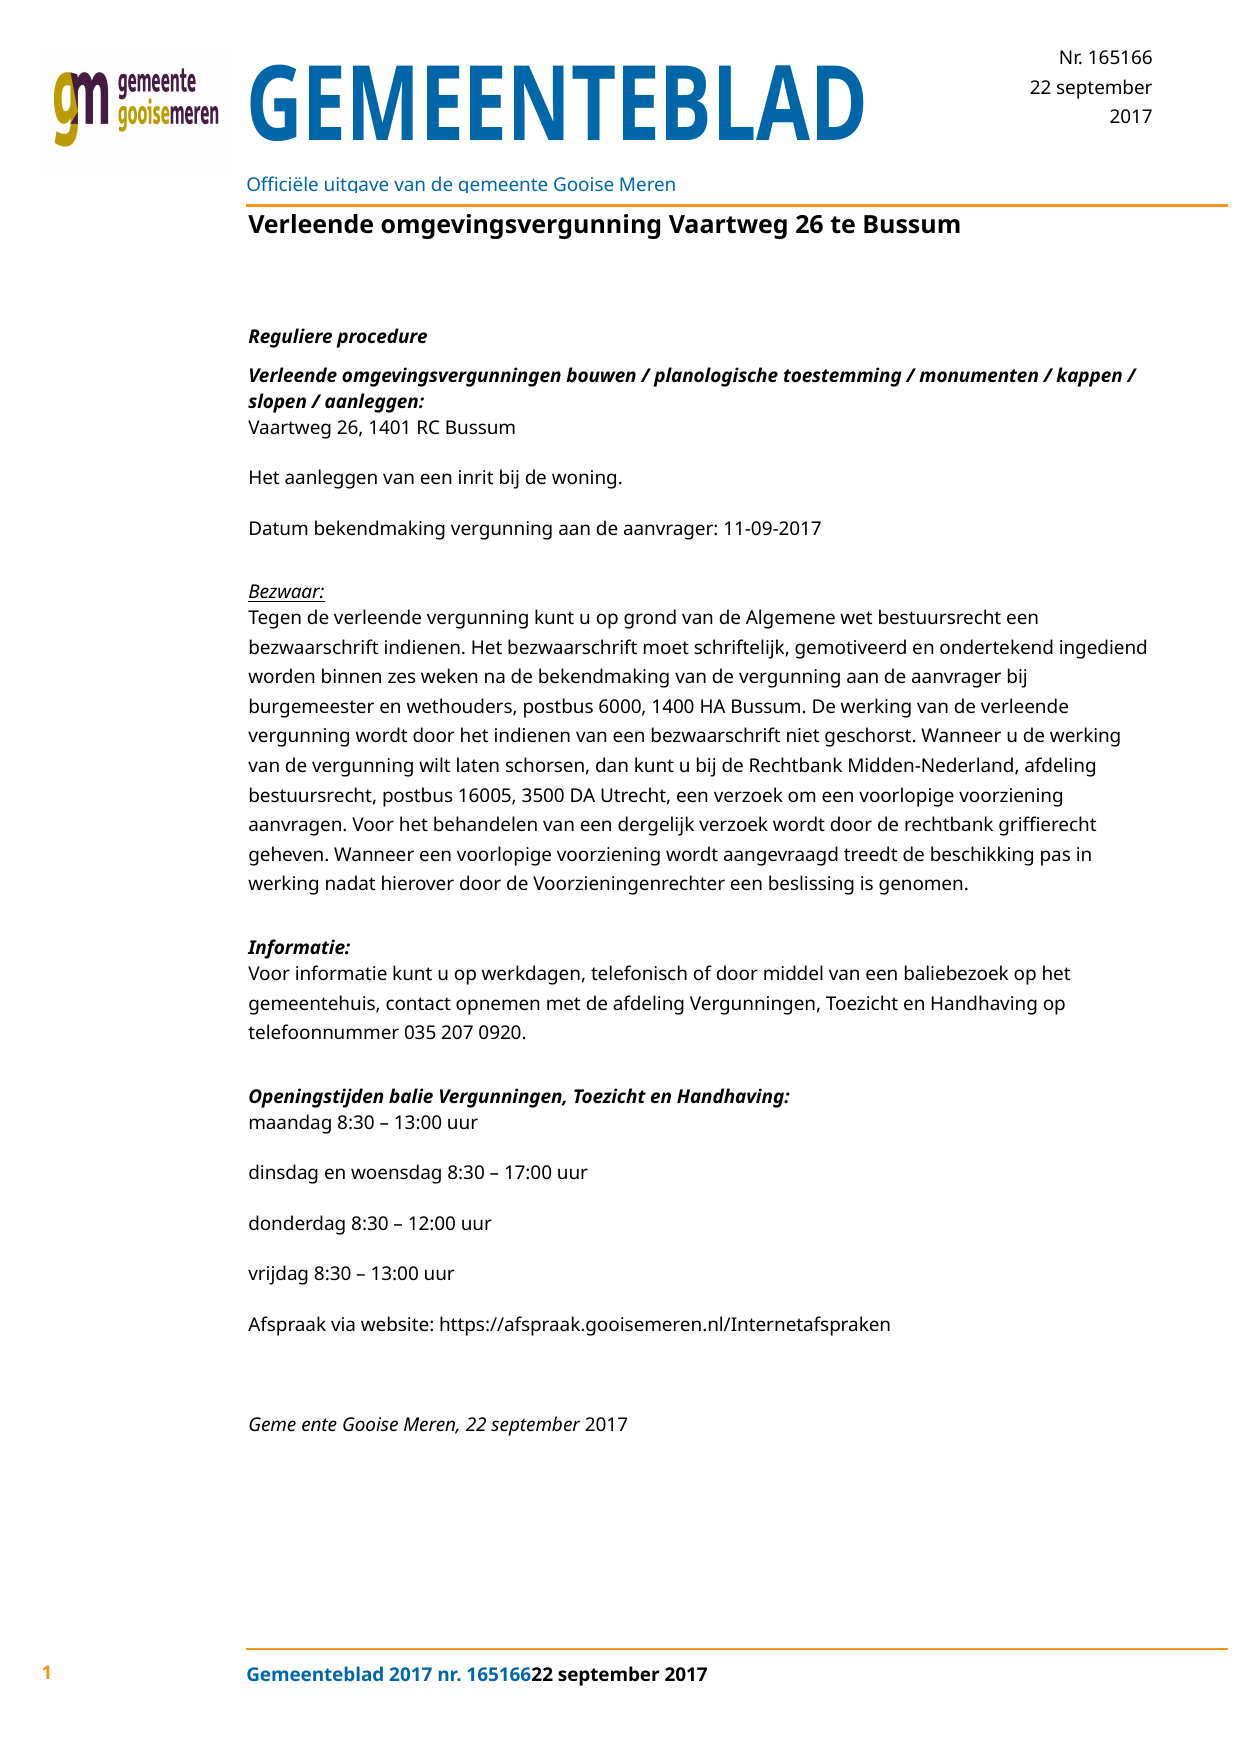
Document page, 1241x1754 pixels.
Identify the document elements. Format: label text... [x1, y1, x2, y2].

text Vaartweg 26, 1401 RC Bussum [248, 414, 1152, 439]
text Openingstijden balie Vergunningen, Toezicht en Handhaving: [248, 1083, 1152, 1109]
text Afspraak via website: https://afspraak.gooisemeren.nl/Internetafspraken [248, 1311, 1152, 1337]
text vrijdag 8:30 – 13:00 uur [248, 1260, 1152, 1286]
text Het aanleggen van een inrit bij de woning. [248, 464, 1152, 490]
text Reguliere procedure [248, 323, 1152, 349]
text dinsdag en woensdag 8:30 – 17:00 uur [248, 1159, 1152, 1185]
text Tegen de verleende vergunning kunt u op grond van de Algemene wet bestuursrecht een bezwaarschrift indienen. Het bezwaarschrift moet schriftelijk, gemotiveerd en ondertekend ingediend worden binnen zes weken na de bekendmaking van de vergunning aan de aanvrager bij burgemeester en wethouders, postbus 6000, 1400 HA Bussum. De werking van de verleende vergunning wordt door het indienen van een bezwaarschrift niet geschorst. Wanneer u de werking van de vergunning wilt laten schorsen, dan kunt u bij de Rechtbank Midden-Nederland, afdeling bestuursrecht, postbus 16005, 3500 DA Utrecht, een verzoek om een voorlopige voorziening aanvragen. Voor het behandelen van een dergelijk verzoek wordt door de rechtbank griffierecht geheven. Wanneer een voorlopige voorziening wordt aangevraagd treedt de beschikking pas in werking nadat hierover door de Voorzieningenrechter een beslissing is genomen. [248, 604, 1152, 896]
text Verleende omgevingsvergunning Vaartweg 26 te Bussum [248, 207, 1152, 241]
text Geme ente Gooise Meren, 22 september 2017 [248, 1412, 1152, 1437]
text Bezwaar: [248, 579, 1152, 604]
picture [41, 47, 231, 172]
text Verleende omgevingsvergunningen bouwen / planologische toestemming / monumenten / kappen / slopen / aanleggen: [248, 362, 1152, 414]
text Informatie: [248, 934, 1152, 960]
text maandag 8:30 – 13:00 uur [248, 1109, 1152, 1135]
text Datum bekendmaking vergunning aan de aanvrager: 11-09-2017 [248, 515, 1152, 540]
text donderdag 8:30 – 12:00 uur [248, 1210, 1152, 1236]
text Voor informatie kunt u op werkdagen, telefonisch of door middel van een baliebezoek op het gemeentehuis, contact opnemen met de afdeling Vergunningen, Toezicht en Handhaving op telefoonnummer 035 207 0920. [248, 960, 1152, 1045]
